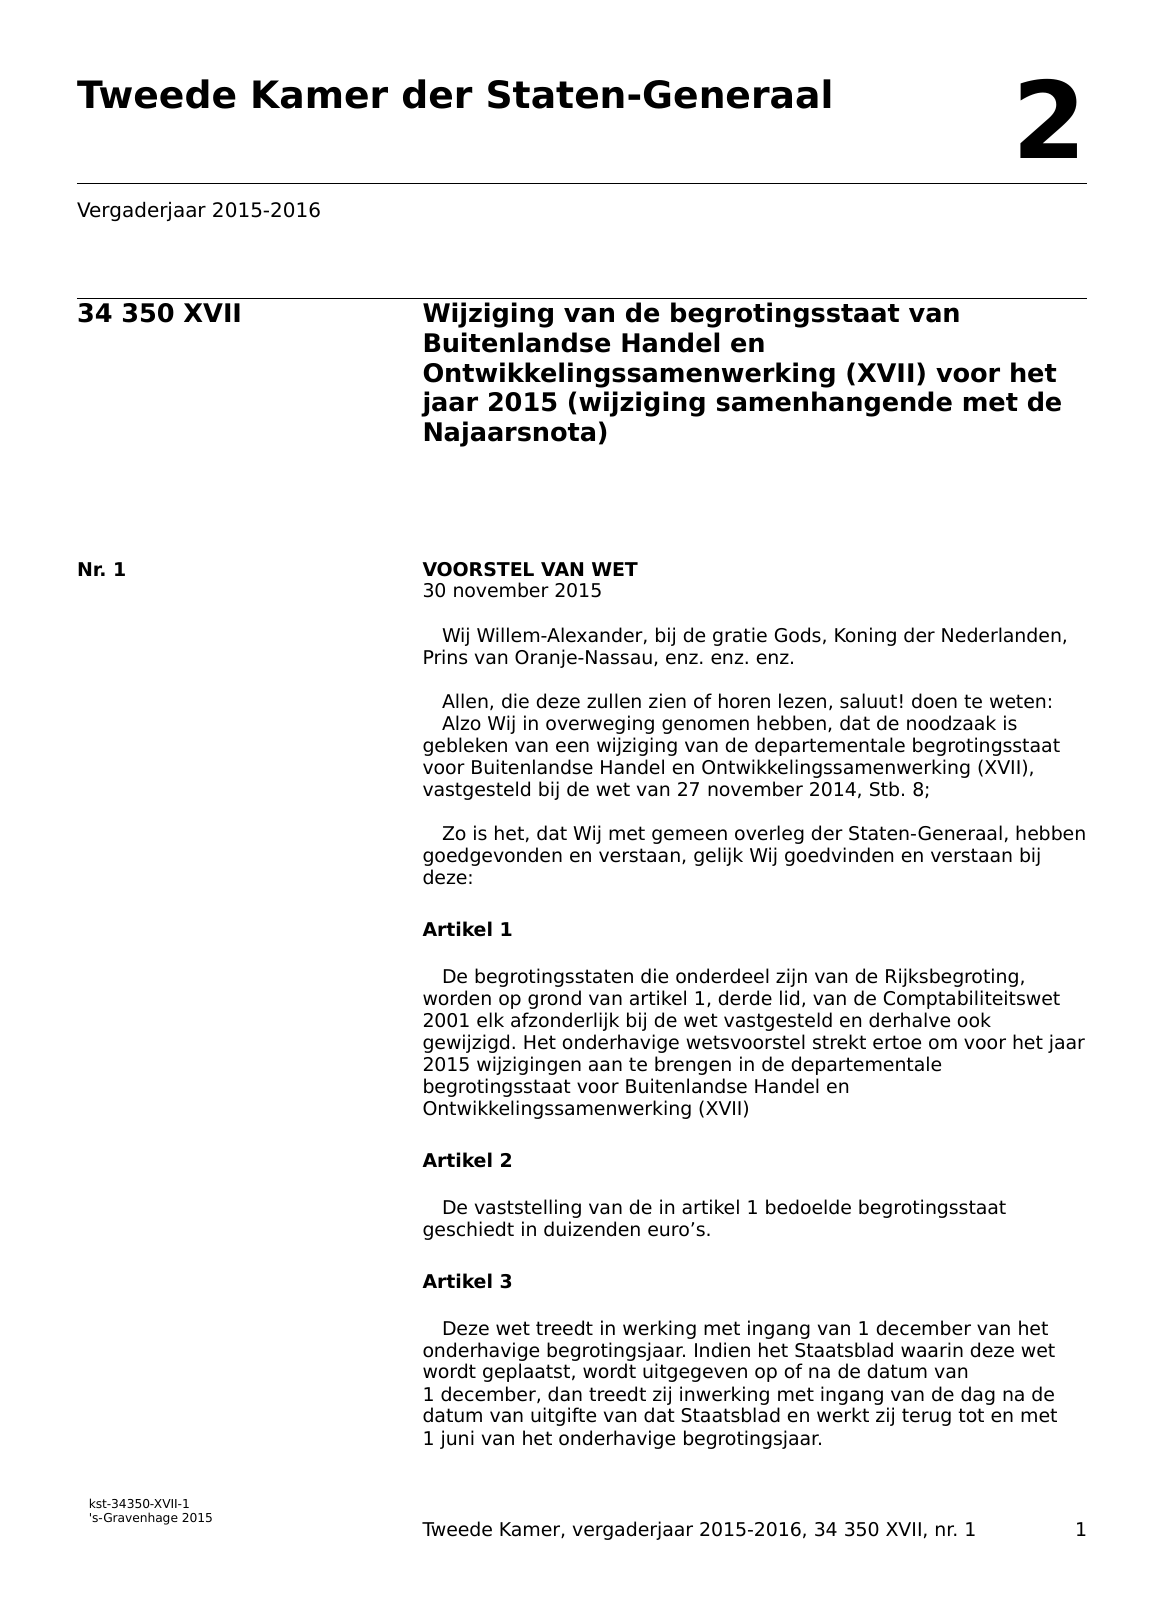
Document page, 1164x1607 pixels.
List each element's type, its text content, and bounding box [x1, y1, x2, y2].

text Deze wet treedt in werking met ingang van 1 december van het onderhavige begrotingsjaar. Indien het Staatsblad waarin deze wet wordt geplaatst, wordt uitgegeven op of na de datum van 1 december, dan treedt zij inwerking met ingang van de dag na de datum van uitgifte van dat Staatsblad en werkt zij terug tot en met 1 juni van het onderhavige begrotingsjaar. [422, 1317, 1087, 1449]
table_header 2 [886, 59, 1087, 183]
subtitle Nr. 1 VOORSTEL VAN WET [77, 558, 1087, 580]
text 30 november 2015 [422, 580, 1087, 602]
text kst-34350-XVII-1 [88, 1497, 323, 1511]
subtitle Artikel 1 [422, 919, 1087, 941]
table_cell Vergaderjaar 2015-2016 [77, 184, 1087, 298]
table_header Tweede Kamer der Staten-Generaal [77, 59, 886, 183]
subtitle Artikel 2 [422, 1149, 1087, 1172]
text De vaststelling van de in artikel 1 bedoelde begrotingsstaat geschiedt in duizenden euro’s. [422, 1197, 1087, 1241]
text 's-Gravenhage 2015 [88, 1511, 323, 1525]
subtitle 34 350 XVII Wijziging van de begrotingsstaat van Buitenlandse Handel en Ontwikkelingssamenwerking (XVII) voor het jaar 2015 (wijziging samenhangende met de Najaarsnota) [77, 299, 1087, 447]
text Zo is het, dat Wij met gemeen overleg der Staten-Generaal, hebben goedgevonden en verstaan, gelijk Wij goedvinden en verstaan bij deze: [422, 823, 1087, 889]
text Wij Willem-Alexander, bij de gratie Gods, Koning der Nederlanden, Prins van Oranje-Nassau, enz. enz. enz. [422, 624, 1087, 668]
text De begrotingsstaten die onderdeel zijn van de Rijksbegroting, worden op grond van artikel 1, derde lid, van de Comptabiliteitswet 2001 elk afzonderlijk bij de wet vastgesteld en derhalve ook gewijzigd. Het onderhavige wetsvoorstel strekt ertoe om voor het jaar 2015 wijzigingen aan te brengen in de departementale begrotingsstaat voor Buitenlandse Handel en Ontwikkelingssamenwerking (XVII) [422, 966, 1087, 1119]
subtitle Artikel 3 [422, 1271, 1087, 1292]
text Alzo Wij in overweging genomen hebben, dat de noodzaak is gebleken van een wijziging van de departementale begrotingsstaat voor Buitenlandse Handel en Ontwikkelingssamenwerking (XVII), vastgesteld bij de wet van 27 november 2014, Stb. 8; [422, 713, 1087, 801]
text Allen, die deze zullen zien of horen lezen, saluut! doen te weten: [422, 691, 1087, 713]
